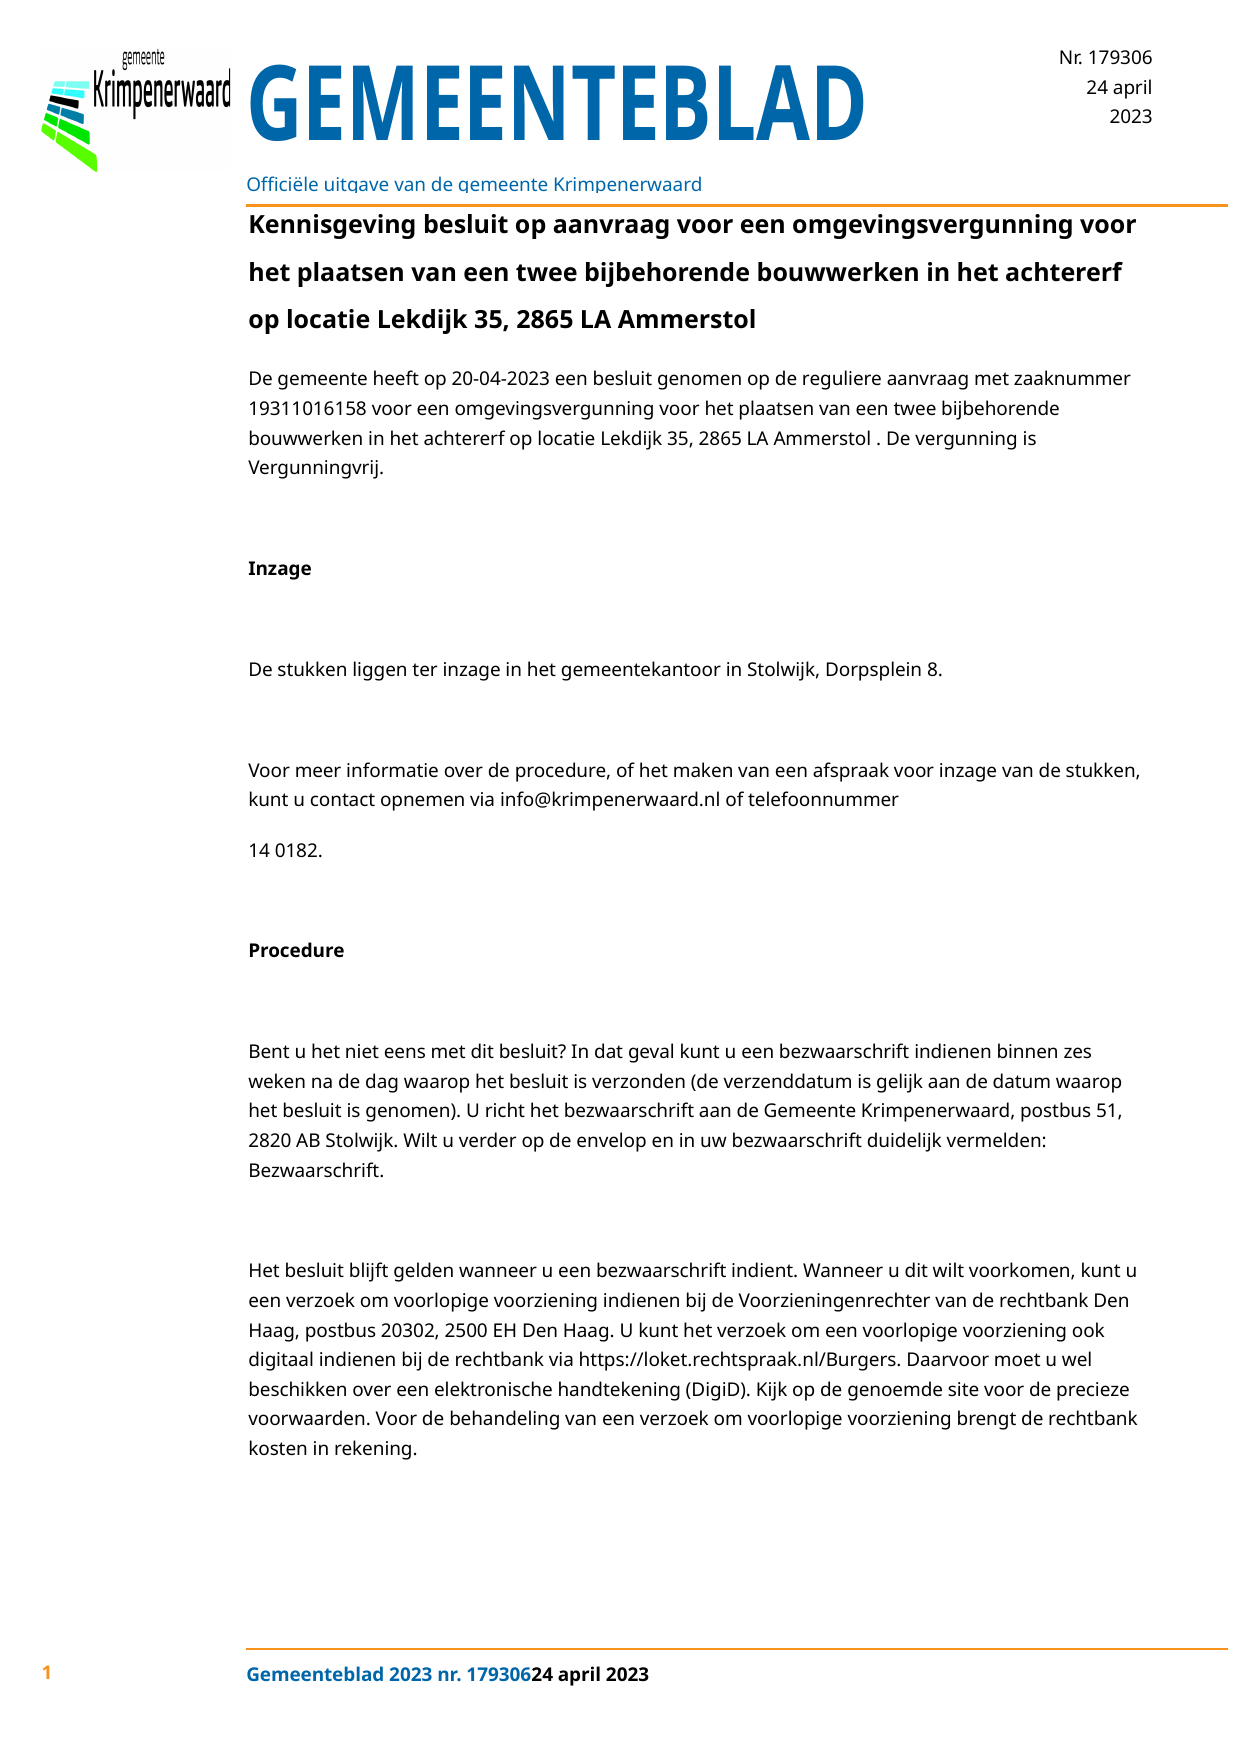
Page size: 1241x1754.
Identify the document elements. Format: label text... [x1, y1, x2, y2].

text Kennisgeving besluit op aanvraag voor een omgevingsvergunning voor het plaatsen van een twee bijbehorende bouwwerken in het achtererf op locatie Lekdijk 35, 2865 LA Ammerstol [248, 207, 1152, 336]
text De stukken liggen ter inzage in het gemeentekantoor in Stolwijk, Dorpsplein 8. [248, 656, 1152, 682]
text Voor meer informatie over de procedure, of het maken van een afspraak voor inzage van de stukken, kunt u contact opnemen via info@krimpenerwaard.nl of telefoonnummer [248, 757, 1152, 812]
text Procedure [248, 938, 1152, 963]
picture [41, 47, 231, 172]
text 14 0182. [248, 837, 1152, 862]
text Bent u het niet eens met dit besluit? In dat geval kunt u een bezwaarschrift indienen binnen zes weken na de dag waarop het besluit is verzonden (de verzenddatum is gelijk aan de datum waarop het besluit is genomen). U richt het bezwaarschrift aan de Gemeente Krimpenerwaard, postbus 51, 2820 AB Stolwijk. Wilt u verder op de envelop en in uw bezwaarschrift duidelijk vermelden: Bezwaarschrift. [248, 1038, 1152, 1182]
text Het besluit blijft gelden wanneer u een bezwaarschrift indient. Wanneer u dit wilt voorkomen, kunt u een verzoek om voorlopige voorziening indienen bij de Voorzieningenrechter van de rechtbank Den Haag, postbus 20302, 2500 EH Den Haag. U kunt het verzoek om een voorlopige voorziening ook digitaal indienen bij de rechtbank via https://loket.rechtspraak.nl/Burgers. Daarvoor moet u wel beschikken over een elektronische handtekening (DigiD). Kijk op de genoemde site voor de precieze voorwaarden. Voor de behandeling van een verzoek om voorlopige voorziening brengt de rechtbank kosten in rekening. [248, 1258, 1152, 1461]
text De gemeente heeft op 20-04-2023 een besluit genomen op de reguliere aanvraag met zaaknummer 19311016158 voor een omgevingsvergunning voor het plaatsen van een twee bijbehorende bouwwerken in het achtererf op locatie Lekdijk 35, 2865 LA Ammerstol . De vergunning is Vergunningvrij. [248, 366, 1152, 480]
text Inzage [248, 555, 1152, 581]
